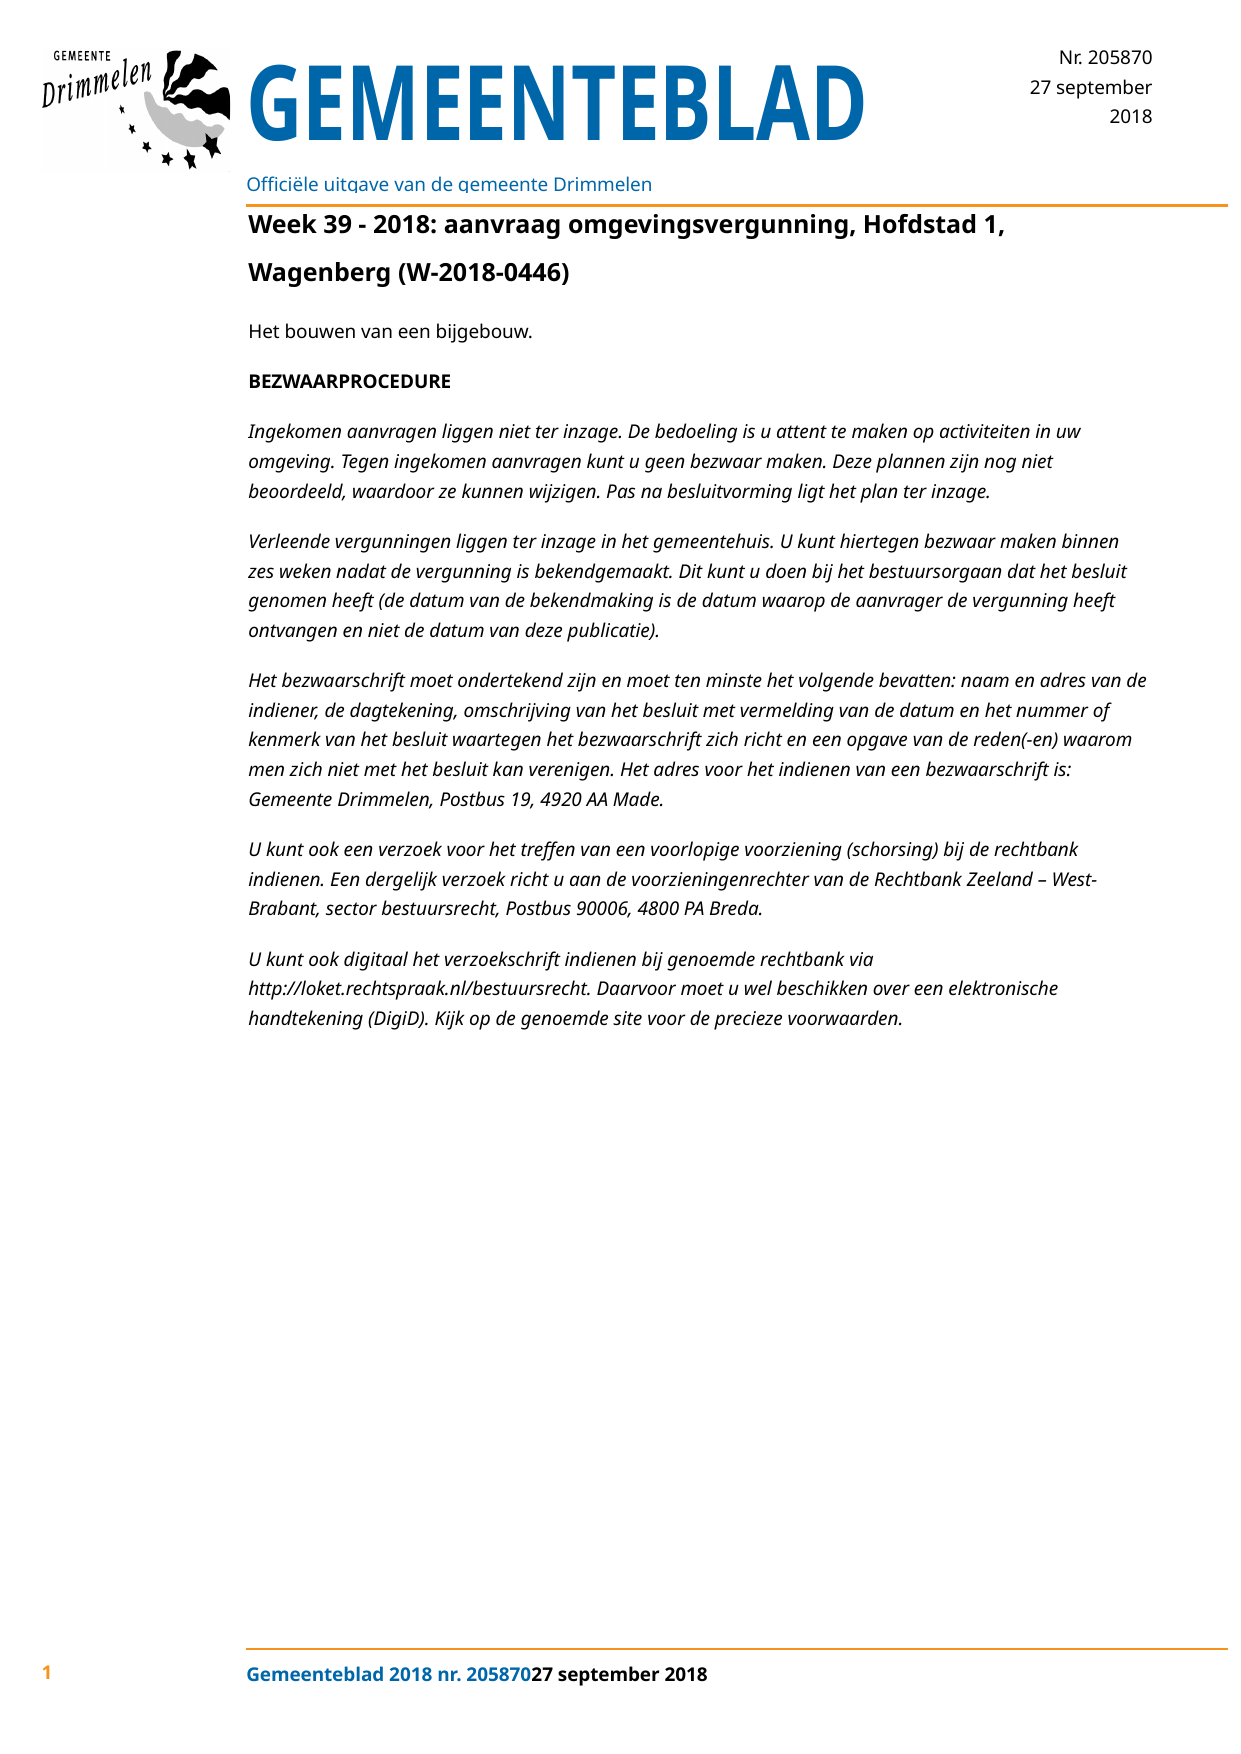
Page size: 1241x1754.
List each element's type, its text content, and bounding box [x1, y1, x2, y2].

picture [41, 47, 231, 172]
text Week 39 - 2018: aanvraag omgevingsvergunning, Hofdstad 1, Wagenberg (W-2018-0446) [248, 207, 1152, 288]
text U kunt ook een verzoek voor het treffen van een voorlopige voorziening (schorsing) bij de rechtbank indienen. Een dergelijk verzoek richt u aan de voorzieningenrechter van de Rechtbank Zeeland – West-Brabant, sector bestuursrecht, Postbus 90006, 4800 PA Breda. [248, 836, 1152, 921]
text U kunt ook digitaal het verzoekschrift indienen bij genoemde rechtbank via http://loket.rechtspraak.nl/bestuursrecht. Daarvoor moet u wel beschikken over een elektronische handtekening (DigiD). Kijk op de genoemde site voor de precieze voorwaarden. [248, 946, 1152, 1031]
text Verleende vergunningen liggen ter inzage in het gemeentehuis. U kunt hiertegen bezwaar maken binnen zes weken nadat de vergunning is bekendgemaakt. Dit kunt u doen bij het bestuursorgaan dat het besluit genomen heeft (de datum van de bekendmaking is de datum waarop de aanvrager de vergunning heeft ontvangen en niet de datum van deze publicatie). [248, 528, 1152, 643]
text BEZWAARPROCEDURE [248, 368, 1152, 394]
text Het bouwen van een bijgebouw. [248, 318, 1152, 344]
text Ingekomen aanvragen liggen niet ter inzage. De bedoeling is u attent te maken op activiteiten in uw omgeving. Tegen ingekomen aanvragen kunt u geen bezwaar maken. Deze plannen zijn nog niet beoordeeld, waardoor ze kunnen wijzigen. Pas na besluitvorming ligt het plan ter inzage. [248, 419, 1152, 504]
text Het bezwaarschrift moet ondertekend zijn en moet ten minste het volgende bevatten: naam en adres van de indiener, de dagtekening, omschrijving van het besluit met vermelding van de datum en het nummer of kenmerk van het besluit waartegen het bezwaarschrift zich richt en een opgave van de reden(-en) waarom men zich niet met het besluit kan verenigen. Het adres voor het indienen van een bezwaarschrift is: Gemeente Drimmelen, Postbus 19, 4920 AA Made. [248, 667, 1152, 812]
